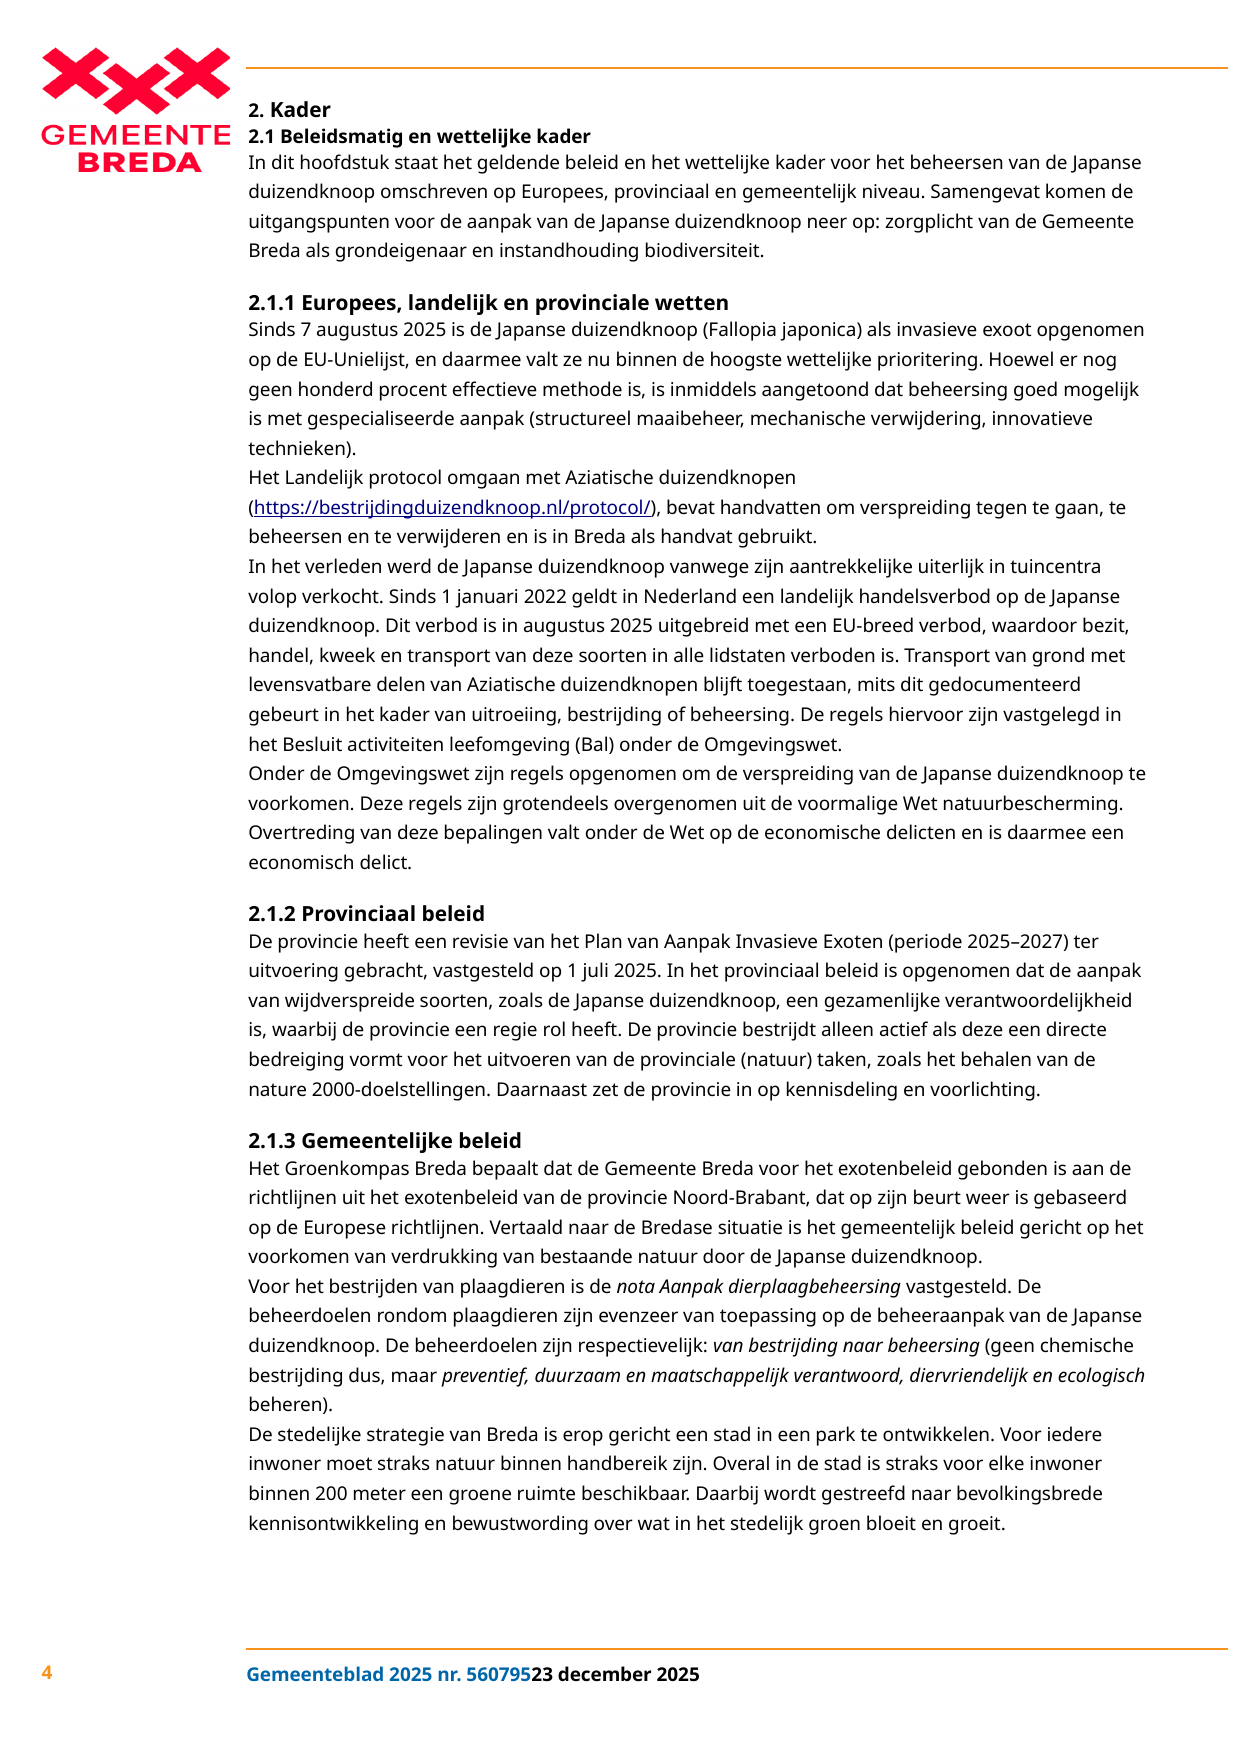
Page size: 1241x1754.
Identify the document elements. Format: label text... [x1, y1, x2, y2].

text 2. Kader [248, 95, 1152, 123]
text In dit hoofdstuk staat het geldende beleid en het wettelijke kader voor het beheersen van de Japanse duizendknoop omschreven op Europees, provinciaal en gemeentelijk niveau. Samengevat komen de uitgangspunten voor de aanpak van de Japanse duizendknoop neer op: zorgplicht van de Gemeente Breda als grondeigenaar en instandhouding biodiversiteit. [248, 149, 1152, 263]
text Het Groenkompas Breda bepaalt dat de Gemeente Breda voor het exotenbeleid gebonden is aan de richtlijnen uit het exotenbeleid van de provincie Noord-Brabant, dat op zijn beurt weer is gebaseerd op de Europese richtlijnen. Vertaald naar de Bredase situatie is het gemeentelijk beleid gericht op het voorkomen van verdrukking van bestaande natuur door de Japanse duizendknoop. [248, 1155, 1152, 1269]
text Voor het bestrijden van plaagdieren is de nota Aanpak dierplaagbeheersing vastgesteld. De beheerdoelen rondom plaagdieren zijn evenzeer van toepassing op de beheeraanpak van de Japanse duizendknoop. De beheerdoelen zijn respectievelijk: van bestrijding naar beheersing (geen chemische bestrijding dus, maar preventief, duurzaam en maatschappelijk verantwoord, diervriendelijk en ecologisch beheren). [248, 1273, 1152, 1417]
text 2.1.3 Gemeentelijke beleid [248, 1126, 1152, 1155]
text In het verleden werd de Japanse duizendknoop vanwege zijn aantrekkelijke uiterlijk in tuincentra volop verkocht. Sinds 1 januari 2022 geldt in Nederland een landelijk handelsverbod op de Japanse duizendknoop. Dit verbod is in augustus 2025 uitgebreid met een EU-breed verbod, waardoor bezit, handel, kweek en transport van deze soorten in alle lidstaten verboden is. Transport van grond met levensvatbare delen van Aziatische duizendknopen blijft toegestaan, mits dit gedocumenteerd gebeurt in het kader van uitroeiing, bestrijding of beheersing. De regels hiervoor zijn vastgelegd in het Besluit activiteiten leefomgeving (Bal) onder de Omgevingswet. [248, 553, 1152, 756]
text 2.1.1 Europees, landelijk en provinciale wetten [248, 288, 1152, 317]
text Onder de Omgevingswet zijn regels opgenomen om de verspreiding van de Japanse duizendknoop te voorkomen. Deze regels zijn grotendeels overgenomen uit de voormalige Wet natuurbescherming. Overtreding van deze bepalingen valt onder de Wet op de economische delicten en is daarmee een economisch delict. [248, 760, 1152, 875]
text De stedelijke strategie van Breda is erop gericht een stad in een park te ontwikkelen. Voor iedere inwoner moet straks natuur binnen handbereik zijn. Overal in de stad is straks voor elke inwoner binnen 200 meter een groene ruimte beschikbaar. Daarbij wordt gestreefd naar bevolkingsbrede kennisontwikkeling en bewustwording over wat in het stedelijk groen bloeit en groeit. [248, 1421, 1152, 1535]
picture [41, 47, 231, 172]
text De provincie heeft een revisie van het Plan van Aanpak Invasieve Exoten (periode 2025–2027) ter uitvoering gebracht, vastgesteld op 1 juli 2025. In het provinciaal beleid is opgenomen dat de aanpak van wijdverspreide soorten, zoals de Japanse duizendknoop, een gezamenlijke verantwoordelijkheid is, waarbij de provincie een regie rol heeft. De provincie bestrijdt alleen actief als deze een directe bedreiging vormt voor het uitvoeren van de provinciale (natuur) taken, zoals het behalen van de nature 2000-doelstellingen. Daarnaast zet de provincie in op kennisdeling en voorlichting. [248, 928, 1152, 1102]
text 2.1.2 Provinciaal beleid [248, 899, 1152, 928]
text Het Landelijk protocol omgaan met Aziatische duizendknopen (https://bestrijdingduizendknoop.nl/protocol/), bevat handvatten om verspreiding tegen te gaan, te beheersen en te verwijderen en is in Breda als handvat gebruikt. [248, 464, 1152, 549]
text Sinds 7 augustus 2025 is de Japanse duizendknoop (Fallopia japonica) als invasieve exoot opgenomen op de EU-Unielijst, en daarmee valt ze nu binnen de hoogste wettelijke prioritering. Hoewel er nog geen honderd procent effectieve methode is, is inmiddels aangetoond dat beheersing goed mogelijk is met gespecialiseerde aanpak (structureel maaibeheer, mechanische verwijdering, innovatieve technieken). [248, 317, 1152, 461]
text 2.1 Beleidsmatig en wettelijke kader [248, 123, 1152, 149]
